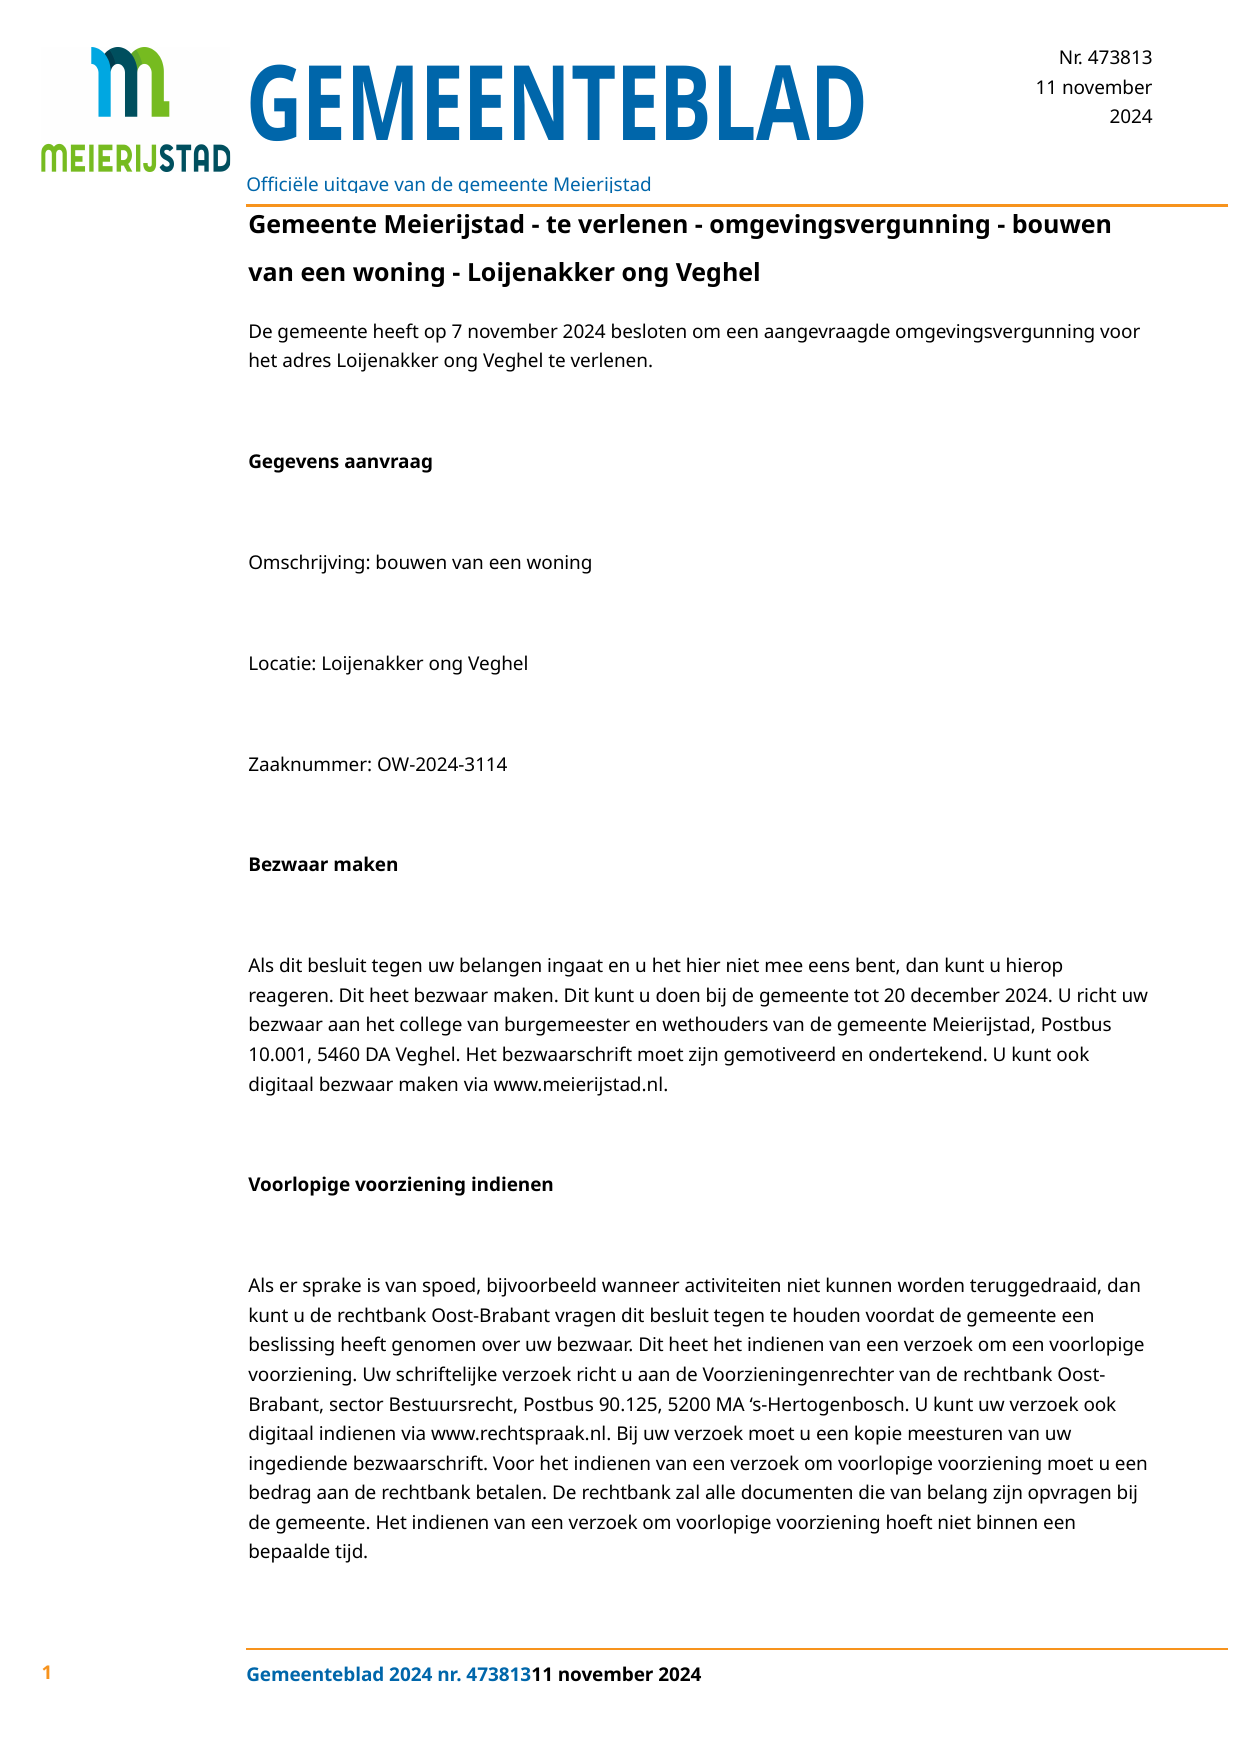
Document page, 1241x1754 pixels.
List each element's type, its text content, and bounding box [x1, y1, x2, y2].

text Bezwaar maken [248, 852, 1152, 877]
text Voorlopige voorziening indienen [248, 1172, 1152, 1197]
text Omschrijving: bouwen van een woning [248, 549, 1152, 575]
text Gegevens aanvraag [248, 448, 1152, 474]
text De gemeente heeft op 7 november 2024 besloten om een aangevraagde omgevingsvergunning voor het adres Loijenakker ong Veghel te verlenen. [248, 318, 1152, 373]
picture [41, 47, 231, 172]
text Als dit besluit tegen uw belangen ingaat en u het hier niet mee eens bent, dan kunt u hierop reageren. Dit heet bezwaar maken. Dit kunt u doen bij de gemeente tot 20 december 2024. U richt uw bezwaar aan het college van burgemeester en wethouders van de gemeente Meierijstad, Postbus 10.001, 5460 DA Veghel. Het bezwaarschrift moet zijn gemotiveerd en ondertekend. U kunt ook digitaal bezwaar maken via www.meierijstad.nl. [248, 952, 1152, 1097]
text Gemeente Meierijstad - te verlenen - omgevingsvergunning - bouwen van een woning - Loijenakker ong Veghel [248, 207, 1152, 288]
text Als er sprake is van spoed, bijvoorbeeld wanneer activiteiten niet kunnen worden teruggedraaid, dan kunt u de rechtbank Oost-Brabant vragen dit besluit tegen te houden voordat de gemeente een beslissing heeft genomen over uw bezwaar. Dit heet het indienen van een verzoek om een voorlopige voorziening. Uw schriftelijke verzoek richt u aan de Voorzieningenrechter van de rechtbank Oost-Brabant, sector Bestuursrecht, Postbus 90.125, 5200 MA ‘s-Hertogenbosch. U kunt uw verzoek ook digitaal indienen via www.rechtspraak.nl. Bij uw verzoek moet u een kopie meesturen van uw ingediende bezwaarschrift. Voor het indienen van een verzoek om voorlopige voorziening moet u een bedrag aan de rechtbank betalen. De rechtbank zal alle documenten die van belang zijn opvragen bij de gemeente. Het indienen van een verzoek om voorlopige voorziening hoeft niet binnen een bepaalde tijd. [248, 1272, 1152, 1564]
text Locatie: Loijenakker ong Veghel [248, 650, 1152, 676]
text Zaaknummer: OW-2024-3114 [248, 751, 1152, 777]
